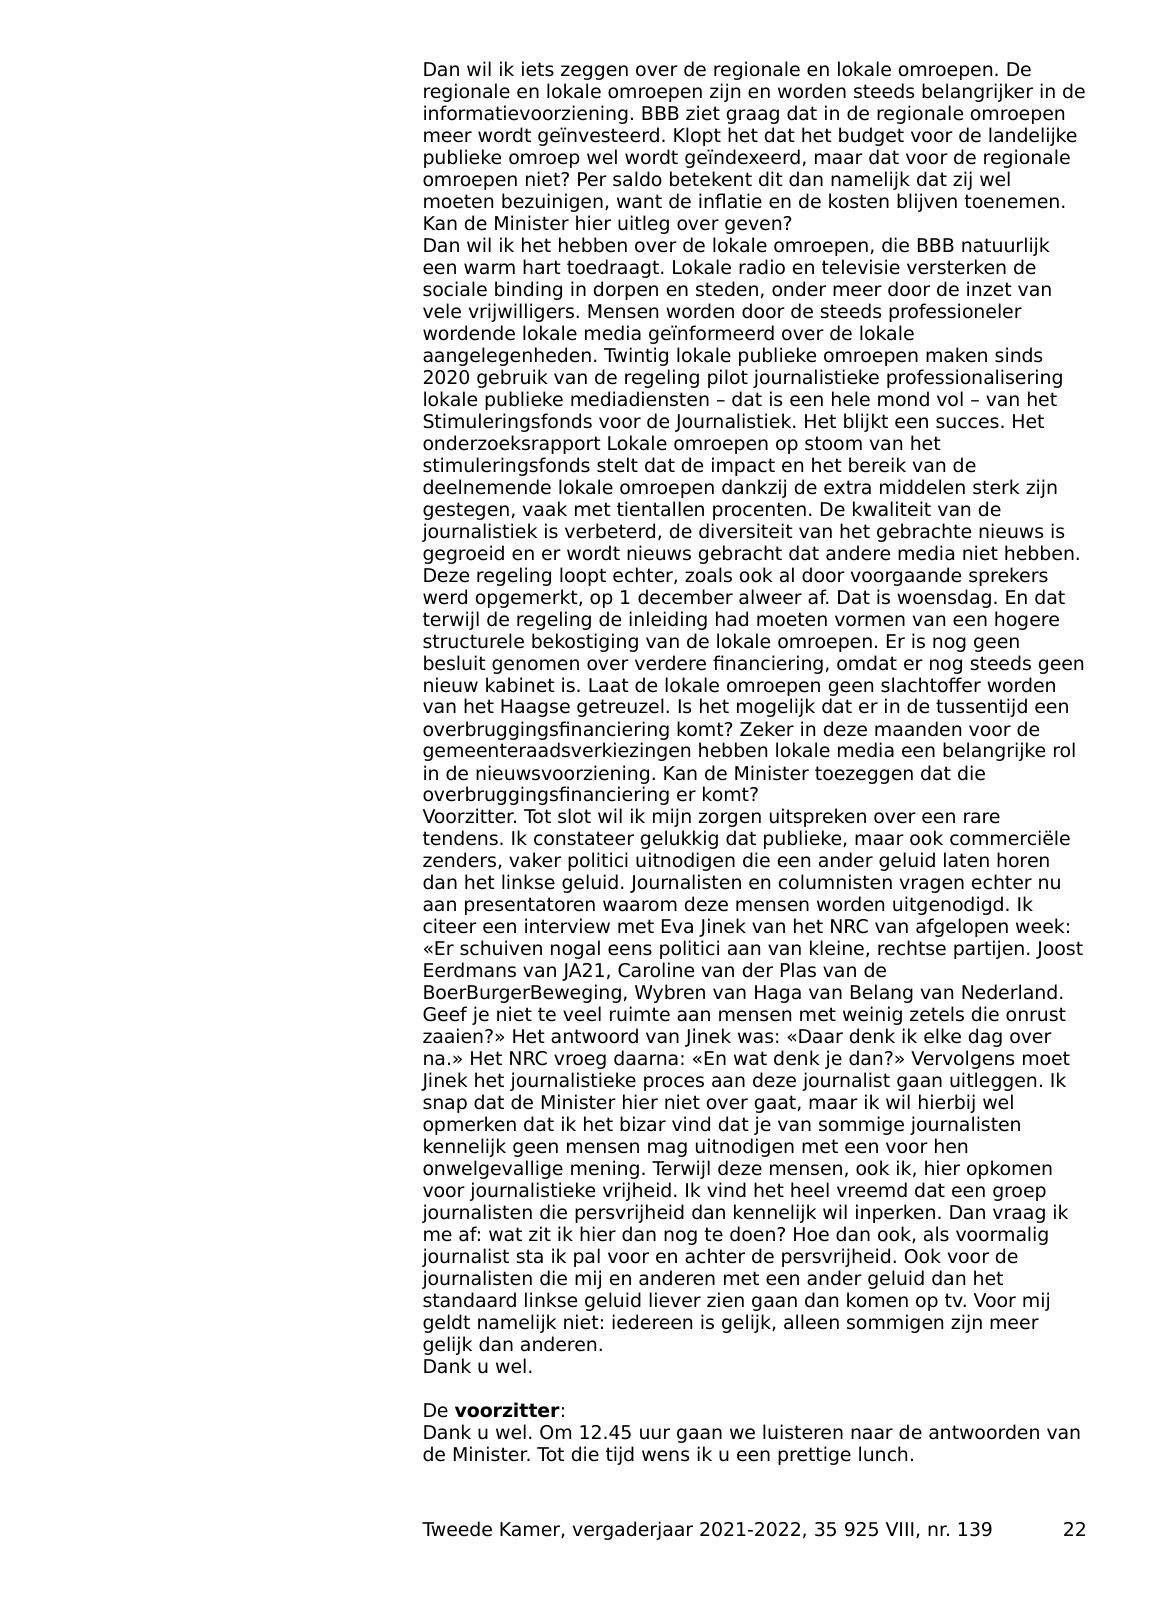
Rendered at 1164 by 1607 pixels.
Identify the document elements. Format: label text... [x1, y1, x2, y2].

text Dan wil ik iets zeggen over de regionale en lokale omroepen. De regionale en lokale omroepen zijn en worden steeds belangrijker in de informatievoorziening. BBB ziet graag dat in de regionale omroepen meer wordt geïnvesteerd. Klopt het dat het budget voor de landelijke publieke omroep wel wordt geïndexeerd, maar dat voor de regionale omroepen niet? Per saldo betekent dit dan namelijk dat zij wel moeten bezuinigen, want de inflatie en de kosten blijven toenemen. Kan de Minister hier uitleg over geven? [422, 59, 1087, 235]
text Dan wil ik het hebben over de lokale omroepen, die BBB natuurlijk een warm hart toedraagt. Lokale radio en televisie versterken de sociale binding in dorpen en steden, onder meer door de inzet van vele vrijwilligers. Mensen worden door de steeds professioneler wordende lokale media geïnformeerd over de lokale aangelegenheden. Twintig lokale publieke omroepen maken sinds 2020 gebruik van de regeling pilot journalistieke professionalisering lokale publieke mediadiensten – dat is een hele mond vol – van het Stimuleringsfonds voor de Journalistiek. Het blijkt een succes. Het onderzoeksrapport Lokale omroepen op stoom van het stimuleringsfonds stelt dat de impact en het bereik van de deelnemende lokale omroepen dankzij de extra middelen sterk zijn gestegen, vaak met tientallen procenten. De kwaliteit van de journalistiek is verbeterd, de diversiteit van het gebrachte nieuws is gegroeid en er wordt nieuws gebracht dat andere media niet hebben. Deze regeling loopt echter, zoals ook al door voorgaande sprekers werd opgemerkt, op 1 december alweer af. Dat is woensdag. En dat terwijl de regeling de inleiding had moeten vormen van een hogere structurele bekostiging van de lokale omroepen. Er is nog geen besluit genomen over verdere financiering, omdat er nog steeds geen nieuw kabinet is. Laat de lokale omroepen geen slachtoffer worden van het Haagse getreuzel. Is het mogelijk dat er in de tussentijd een overbruggingsfinanciering komt? Zeker in deze maanden voor de gemeenteraadsverkiezingen hebben lokale media een belangrijke rol in de nieuwsvoorziening. Kan de Minister toezeggen dat die overbruggingsfinanciering er komt? [422, 235, 1087, 806]
text Dank u wel. Om 12.45 uur gaan we luisteren naar de antwoorden van de Minister. Tot die tijd wens ik u een prettige lunch. [422, 1422, 1087, 1466]
text De voorzitter: [422, 1400, 1087, 1422]
text Voorzitter. Tot slot wil ik mijn zorgen uitspreken over een rare tendens. Ik constateer gelukkig dat publieke, maar ook commerciële zenders, vaker politici uitnodigen die een ander geluid laten horen dan het linkse geluid. Journalisten en columnisten vragen echter nu aan presentatoren waarom deze mensen worden uitgenodigd. Ik citeer een interview met Eva Jinek van het NRC van afgelopen week: «Er schuiven nogal eens politici aan van kleine, rechtse partijen. Joost Eerdmans van JA21, Caroline van der Plas van de BoerBurgerBeweging, Wybren van Haga van Belang van Nederland. Geef je niet te veel ruimte aan mensen met weinig zetels die onrust zaaien?» Het antwoord van Jinek was: «Daar denk ik elke dag over na.» Het NRC vroeg daarna: «En wat denk je dan?» Vervolgens moet Jinek het journalistieke proces aan deze journalist gaan uitleggen. Ik snap dat de Minister hier niet over gaat, maar ik wil hierbij wel opmerken dat ik het bizar vind dat je van sommige journalisten kennelijk geen mensen mag uitnodigen met een voor hen onwelgevallige mening. Terwijl deze mensen, ook ik, hier opkomen voor journalistieke vrijheid. Ik vind het heel vreemd dat een groep journalisten die persvrijheid dan kennelijk wil inperken. Dan vraag ik me af: wat zit ik hier dan nog te doen? Hoe dan ook, als voormalig journalist sta ik pal voor en achter de persvrijheid. Ook voor de journalisten die mij en anderen met een ander geluid dan het standaard linkse geluid liever zien gaan dan komen op tv. Voor mij geldt namelijk niet: iedereen is gelijk, alleen sommigen zijn meer gelijk dan anderen. [422, 806, 1087, 1356]
text Dank u wel. [422, 1356, 1087, 1378]
